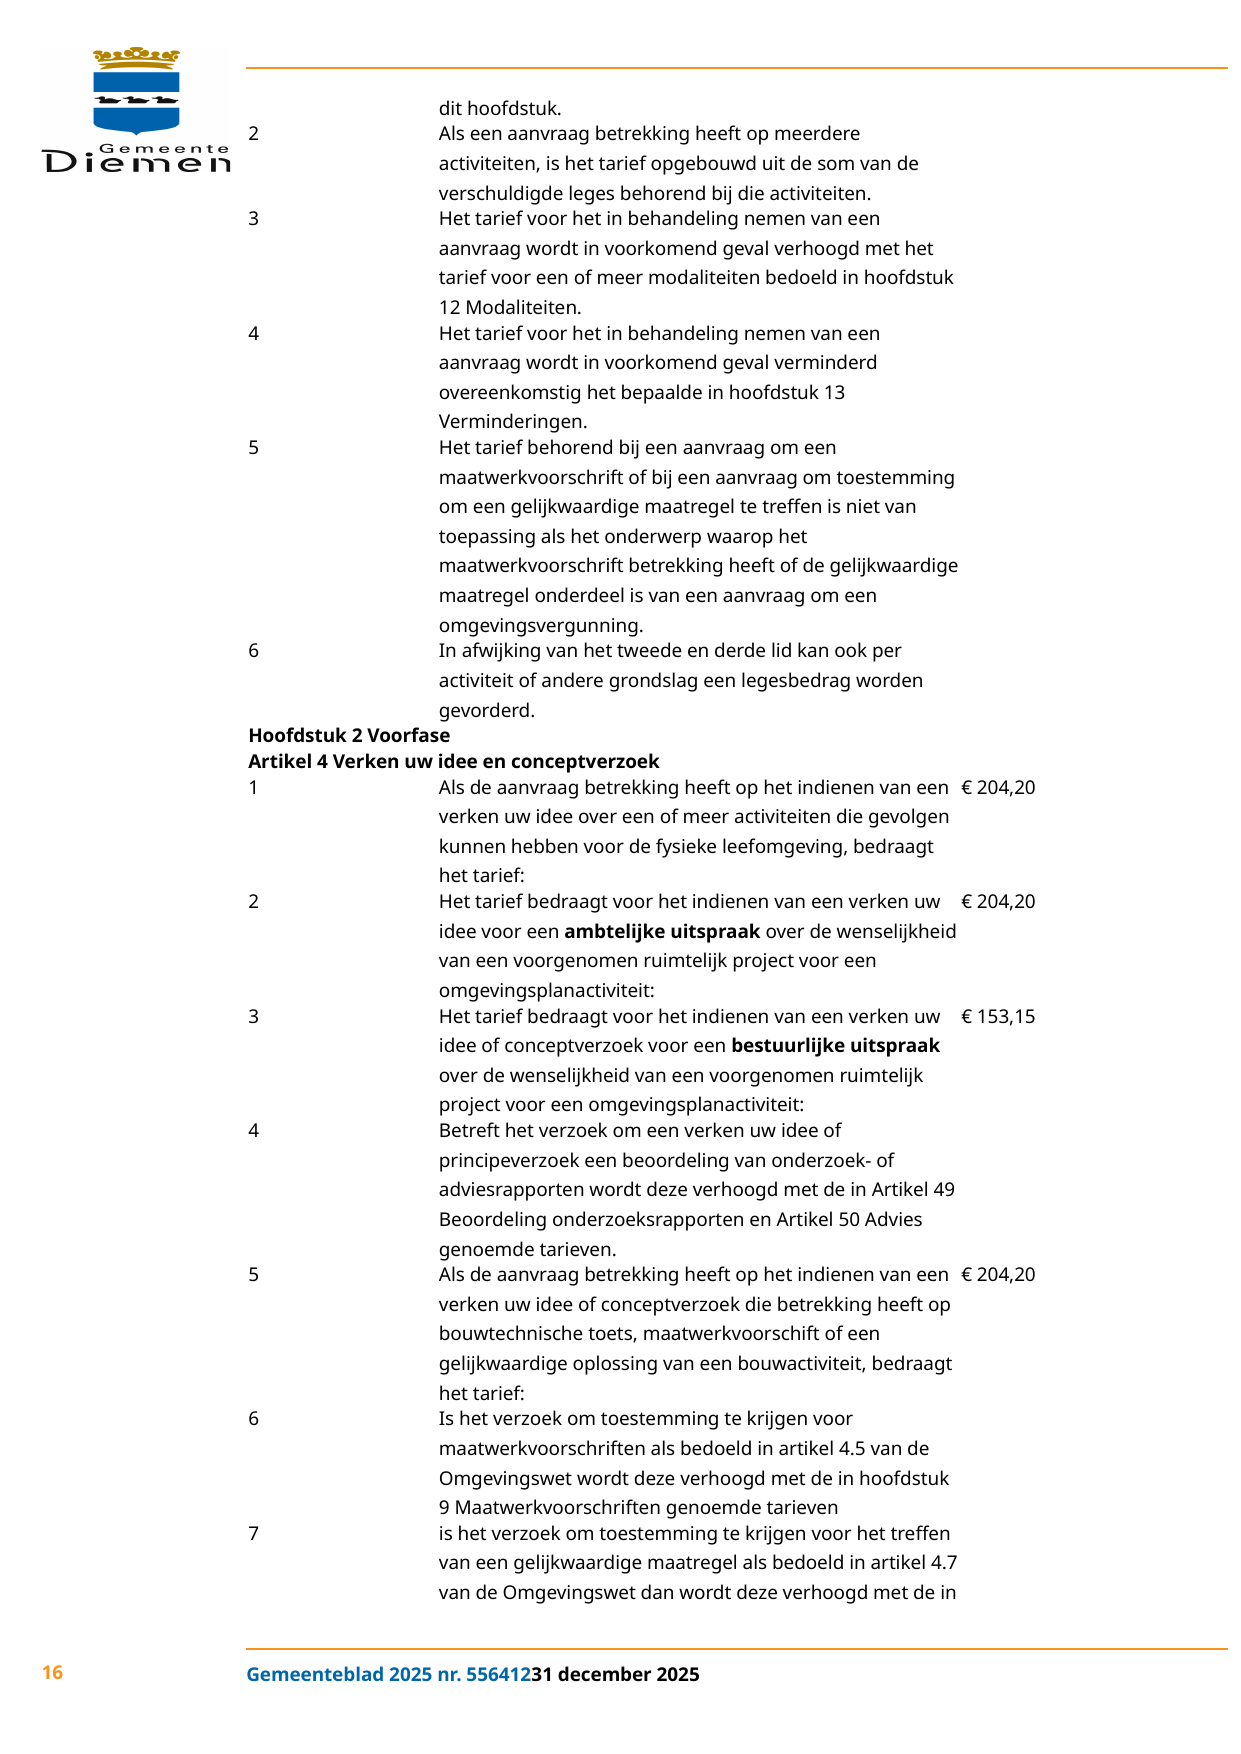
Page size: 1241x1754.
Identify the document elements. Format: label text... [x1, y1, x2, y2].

table_cell 7 [248, 1520, 439, 1605]
table_cell [961, 1118, 1152, 1261]
table_cell Het tarief bedraagt voor het indienen van een verken uw idee of conceptverzoek voor een bestuurlijke uitspraak over de wenselijkheid van een voorgenomen ruimtelijk project voor een omgevingsplanactiviteit: [439, 1003, 961, 1117]
table_cell Artikel 4 Verken uw idee en conceptverzoek [248, 748, 961, 774]
picture [41, 47, 231, 172]
table_cell 1 [248, 774, 439, 888]
table_cell In afwijking van het tweede en derde lid kan ook per activiteit of andere grondslag een legesbedrag worden gevorderd. [439, 638, 961, 722]
table_cell dit hoofdstuk. [439, 95, 961, 121]
table_cell [961, 1406, 1152, 1520]
table_cell 4 [248, 1118, 439, 1261]
table_cell € 204,20 [961, 774, 1152, 888]
table_cell Als de aanvraag betrekking heeft op het indienen van een verken uw idee over een of meer activiteiten die gevolgen kunnen hebben voor de fysieke leefomgeving, bedraagt het tarief: [439, 774, 961, 888]
table_cell 6 [248, 638, 439, 722]
table_cell € 204,20 [961, 889, 1152, 1003]
table_cell [961, 1520, 1152, 1605]
table_cell Het tarief voor het in behandeling nemen van een aanvraag wordt in voorkomend geval verhoogd met het tarief voor een of meer modaliteiten bedoeld in hoofdstuk 12 Modaliteiten. [439, 205, 961, 320]
table_cell 3 [248, 1003, 439, 1117]
table_cell 5 [248, 434, 439, 638]
table_cell Betreft het verzoek om een verken uw idee of principeverzoek een beoordeling van onderzoek- of adviesrapporten wordt deze verhoogd met de in Artikel 49 Beoordeling onderzoeksrapporten en Artikel 50 Advies genoemde tarieven. [439, 1118, 961, 1261]
table_cell [961, 748, 1152, 774]
table_cell Is het verzoek om toestemming te krijgen voor maatwerkvoorschriften als bedoeld in artikel 4.5 van de Omgevingswet wordt deze verhoogd met de in hoofdstuk 9 Maatwerkvoorschriften genoemde tarieven [439, 1406, 961, 1520]
table_cell [961, 121, 1152, 205]
table_cell Het tarief bedraagt voor het indienen van een verken uw idee voor een ambtelijke uitspraak over de wenselijkheid van een voorgenomen ruimtelijk project voor een omgevingsplanactiviteit: [439, 889, 961, 1003]
table_cell [961, 638, 1152, 722]
table_cell 2 [248, 889, 439, 1003]
table_cell is het verzoek om toestemming te krijgen voor het treffen van een gelijkwaardige maatregel als bedoeld in artikel 4.7 van de Omgevingswet dan wordt deze verhoogd met de in [439, 1520, 961, 1605]
table_cell Hoofdstuk 2 Voorfase [248, 723, 961, 748]
table_cell 4 [248, 320, 439, 434]
table_cell 6 [248, 1406, 439, 1520]
table_cell [961, 205, 1152, 320]
table_cell [248, 95, 439, 121]
table_cell [961, 95, 1152, 121]
table_cell [961, 434, 1152, 638]
table_cell Als een aanvraag betrekking heeft op meerdere activiteiten, is het tarief opgebouwd uit de som van de verschuldigde leges behorend bij die activiteiten. [439, 121, 961, 205]
table_cell 2 [248, 121, 439, 205]
table_cell 3 [248, 205, 439, 320]
table_cell Als de aanvraag betrekking heeft op het indienen van een verken uw idee of conceptverzoek die betrekking heeft op bouwtechnische toets, maatwerkvoorschift of een gelijkwaardige oplossing van een bouwactiviteit, bedraagt het tarief: [439, 1261, 961, 1406]
table_cell Het tarief behorend bij een aanvraag om een maatwerkvoorschrift of bij een aanvraag om toestemming om een gelijkwaardige maatregel te treffen is niet van toepassing als het onderwerp waarop het maatwerkvoorschrift betrekking heeft of de gelijkwaardige maatregel onderdeel is van een aanvraag om een omgevingsvergunning. [439, 434, 961, 638]
table_cell [961, 320, 1152, 434]
table_cell [961, 723, 1152, 748]
table_cell € 153,15 [961, 1003, 1152, 1117]
table_cell 5 [248, 1261, 439, 1406]
table_cell Het tarief voor het in behandeling nemen van een aanvraag wordt in voorkomend geval verminderd overeenkomstig het bepaalde in hoofdstuk 13 Verminderingen. [439, 320, 961, 434]
table_cell € 204,20 [961, 1261, 1152, 1406]
